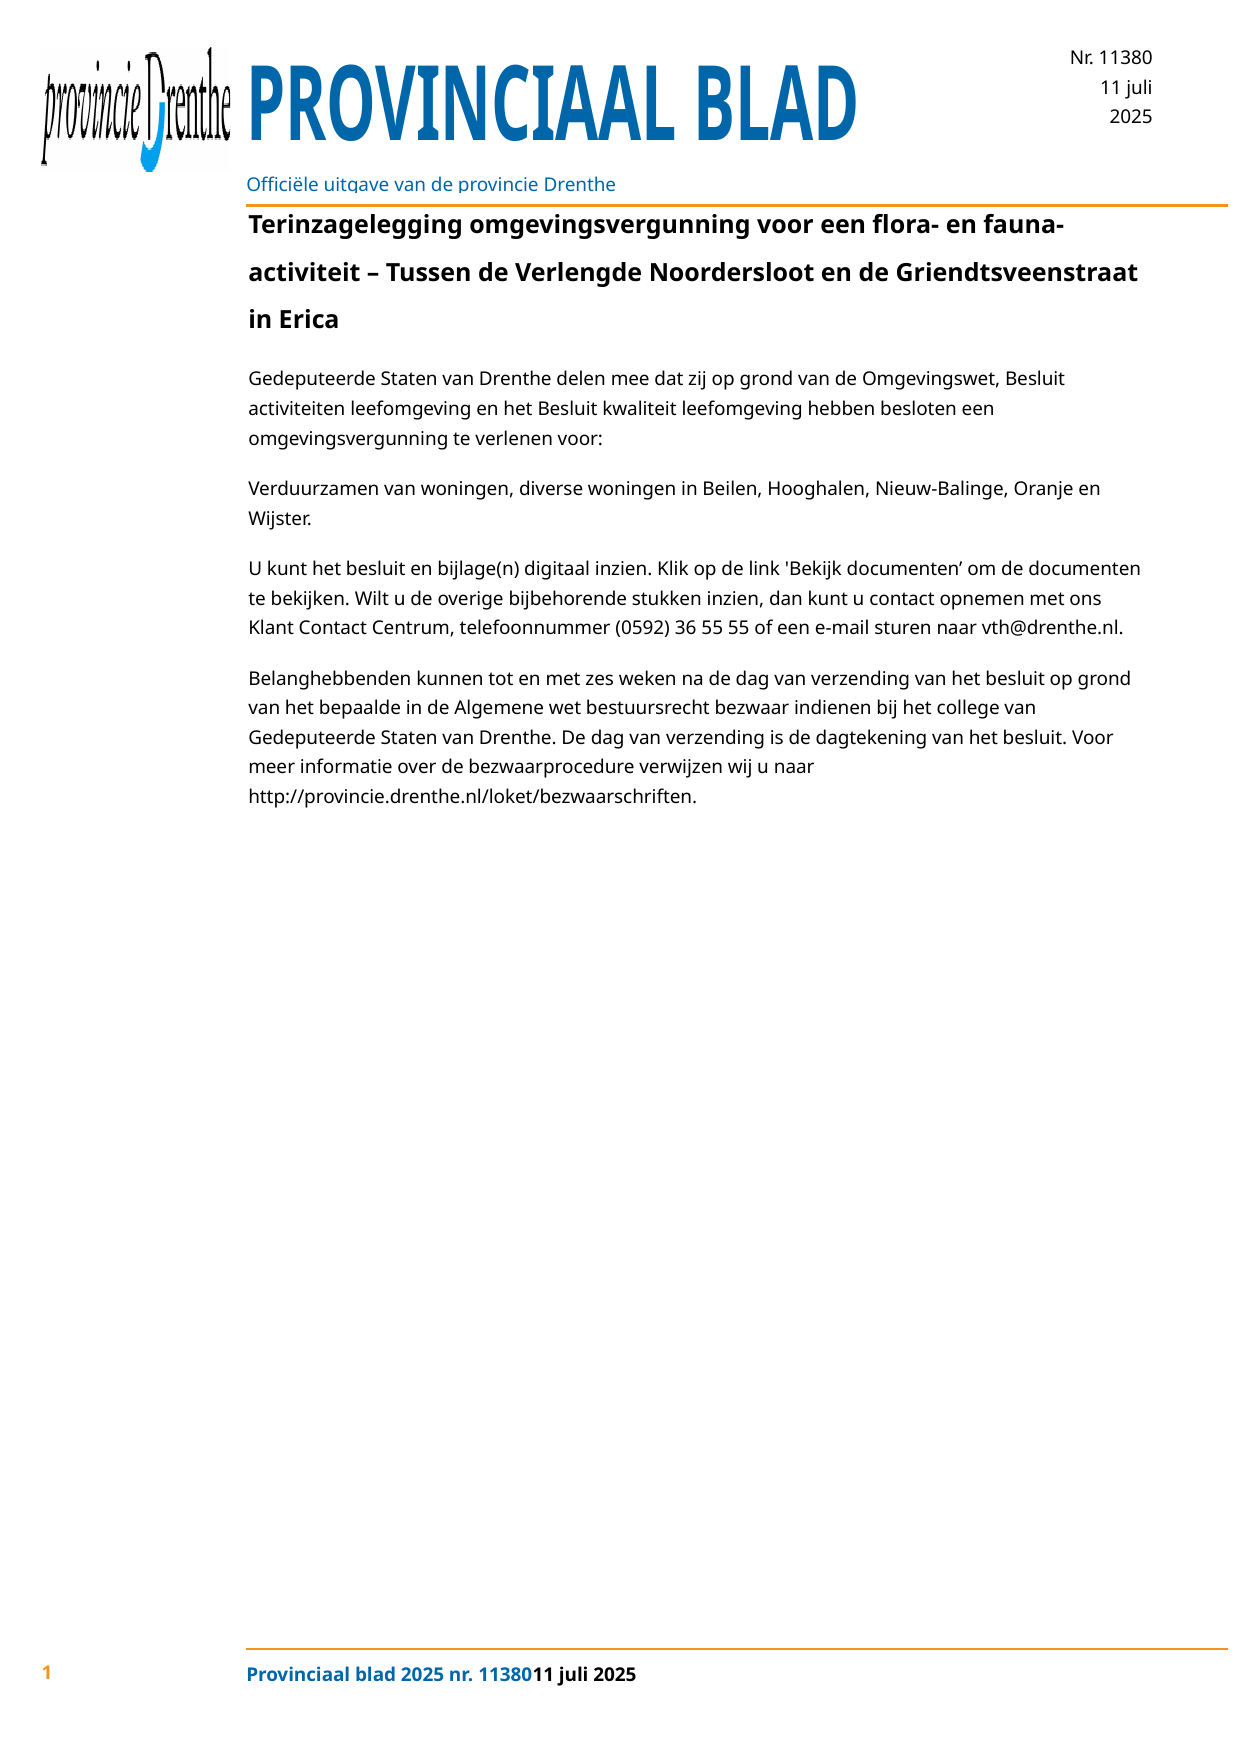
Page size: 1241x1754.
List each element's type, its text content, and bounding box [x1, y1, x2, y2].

text Terinzagelegging omgevingsvergunning voor een flora- en fauna-activiteit – Tussen de Verlengde Noordersloot en de Griendtsveenstraat in Erica [248, 207, 1152, 336]
text U kunt het besluit en bijlage(n) digitaal inzien. Klik op de link 'Bekijk documenten’ om de documenten te bekijken. Wilt u de overige bijbehorende stukken inzien, dan kunt u contact opnemen met ons Klant Contact Centrum, telefoonnummer (0592) 36 55 55 of een e-mail sturen naar vth@drenthe.nl. [248, 555, 1152, 640]
text Verduurzamen van woningen, diverse woningen in Beilen, Hooghalen, Nieuw-Balinge, Oranje en Wijster. [248, 475, 1152, 530]
text Gedeputeerde Staten van Drenthe delen mee dat zij op grond van de Omgevingswet, Besluit activiteiten leefomgeving en het Besluit kwaliteit leefomgeving hebben besloten een omgevingsvergunning te verlenen voor: [248, 366, 1152, 450]
picture [41, 47, 231, 172]
text Belanghebbenden kunnen tot en met zes weken na de dag van verzending van het besluit op grond van het bepaalde in de Algemene wet bestuursrecht bezwaar indienen bij het college van Gedeputeerde Staten van Drenthe. De dag van verzending is de dagtekening van het besluit. Voor meer informatie over de bezwaarprocedure verwijzen wij u naar http://provincie.drenthe.nl/loket/bezwaarschriften. [248, 665, 1152, 809]
